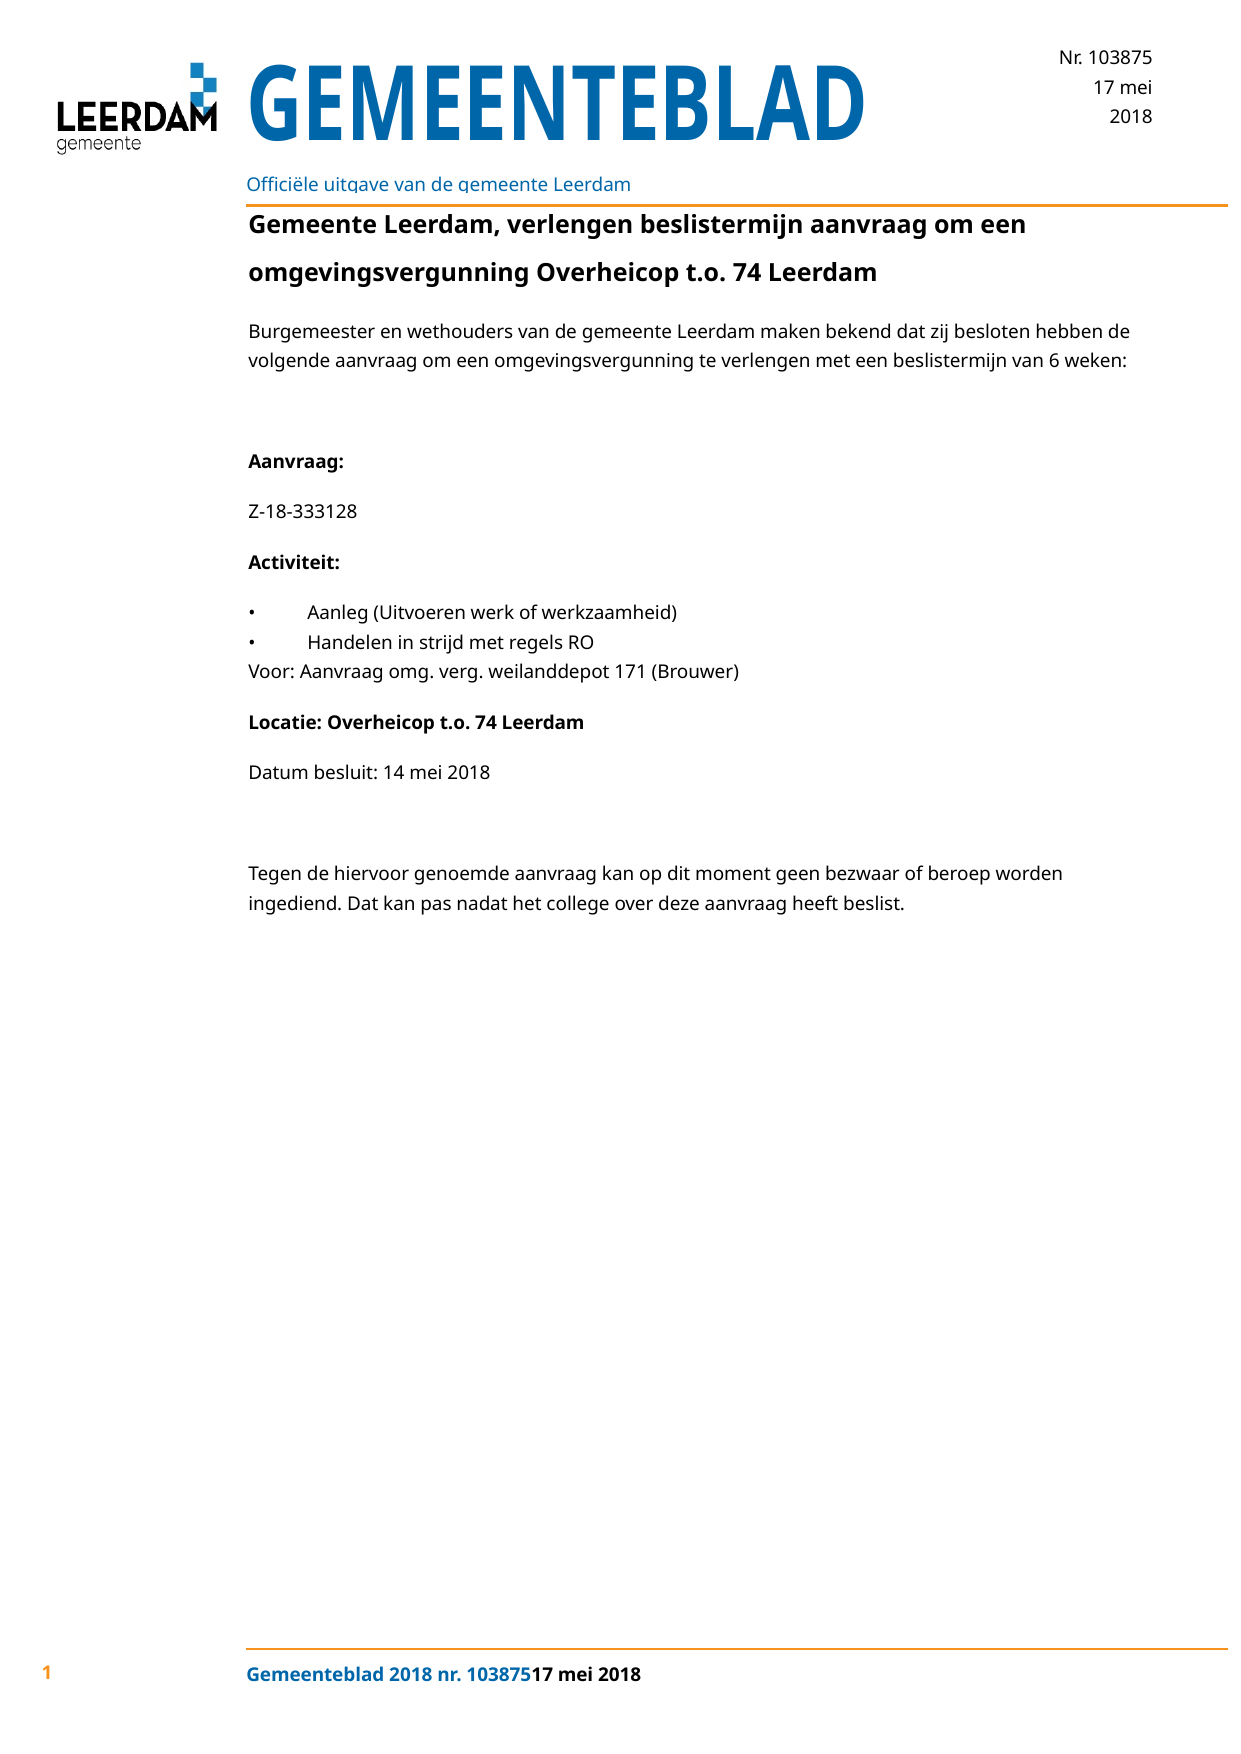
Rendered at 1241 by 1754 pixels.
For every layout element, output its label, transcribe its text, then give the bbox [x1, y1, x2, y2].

text Locatie: Overheicop t.o. 74 Leerdam [248, 709, 1152, 735]
text Activiteit: [248, 549, 1152, 575]
list Handelen in strijd met regels RO [248, 629, 1152, 655]
text Voor: Aanvraag omg. verg. weilanddepot 171 (Brouwer) [248, 659, 1152, 684]
text Z-18-333128 [248, 499, 1152, 524]
text Datum besluit: 14 mei 2018 [248, 759, 1152, 785]
text Aanvraag: [248, 448, 1152, 474]
picture [41, 47, 231, 172]
list Aanleg (Uitvoeren werk of werkzaamheid) [248, 599, 1152, 625]
text Gemeente Leerdam, verlengen beslistermijn aanvraag om een omgevingsvergunning Overheicop t.o. 74 Leerdam [248, 207, 1152, 288]
text Tegen de hiervoor genoemde aanvraag kan op dit moment geen bezwaar of beroep worden ingediend. Dat kan pas nadat het college over deze aanvraag heeft beslist. [248, 860, 1152, 916]
text Burgemeester en wethouders van de gemeente Leerdam maken bekend dat zij besloten hebben de volgende aanvraag om een omgevingsvergunning te verlengen met een beslistermijn van 6 weken: [248, 318, 1152, 373]
